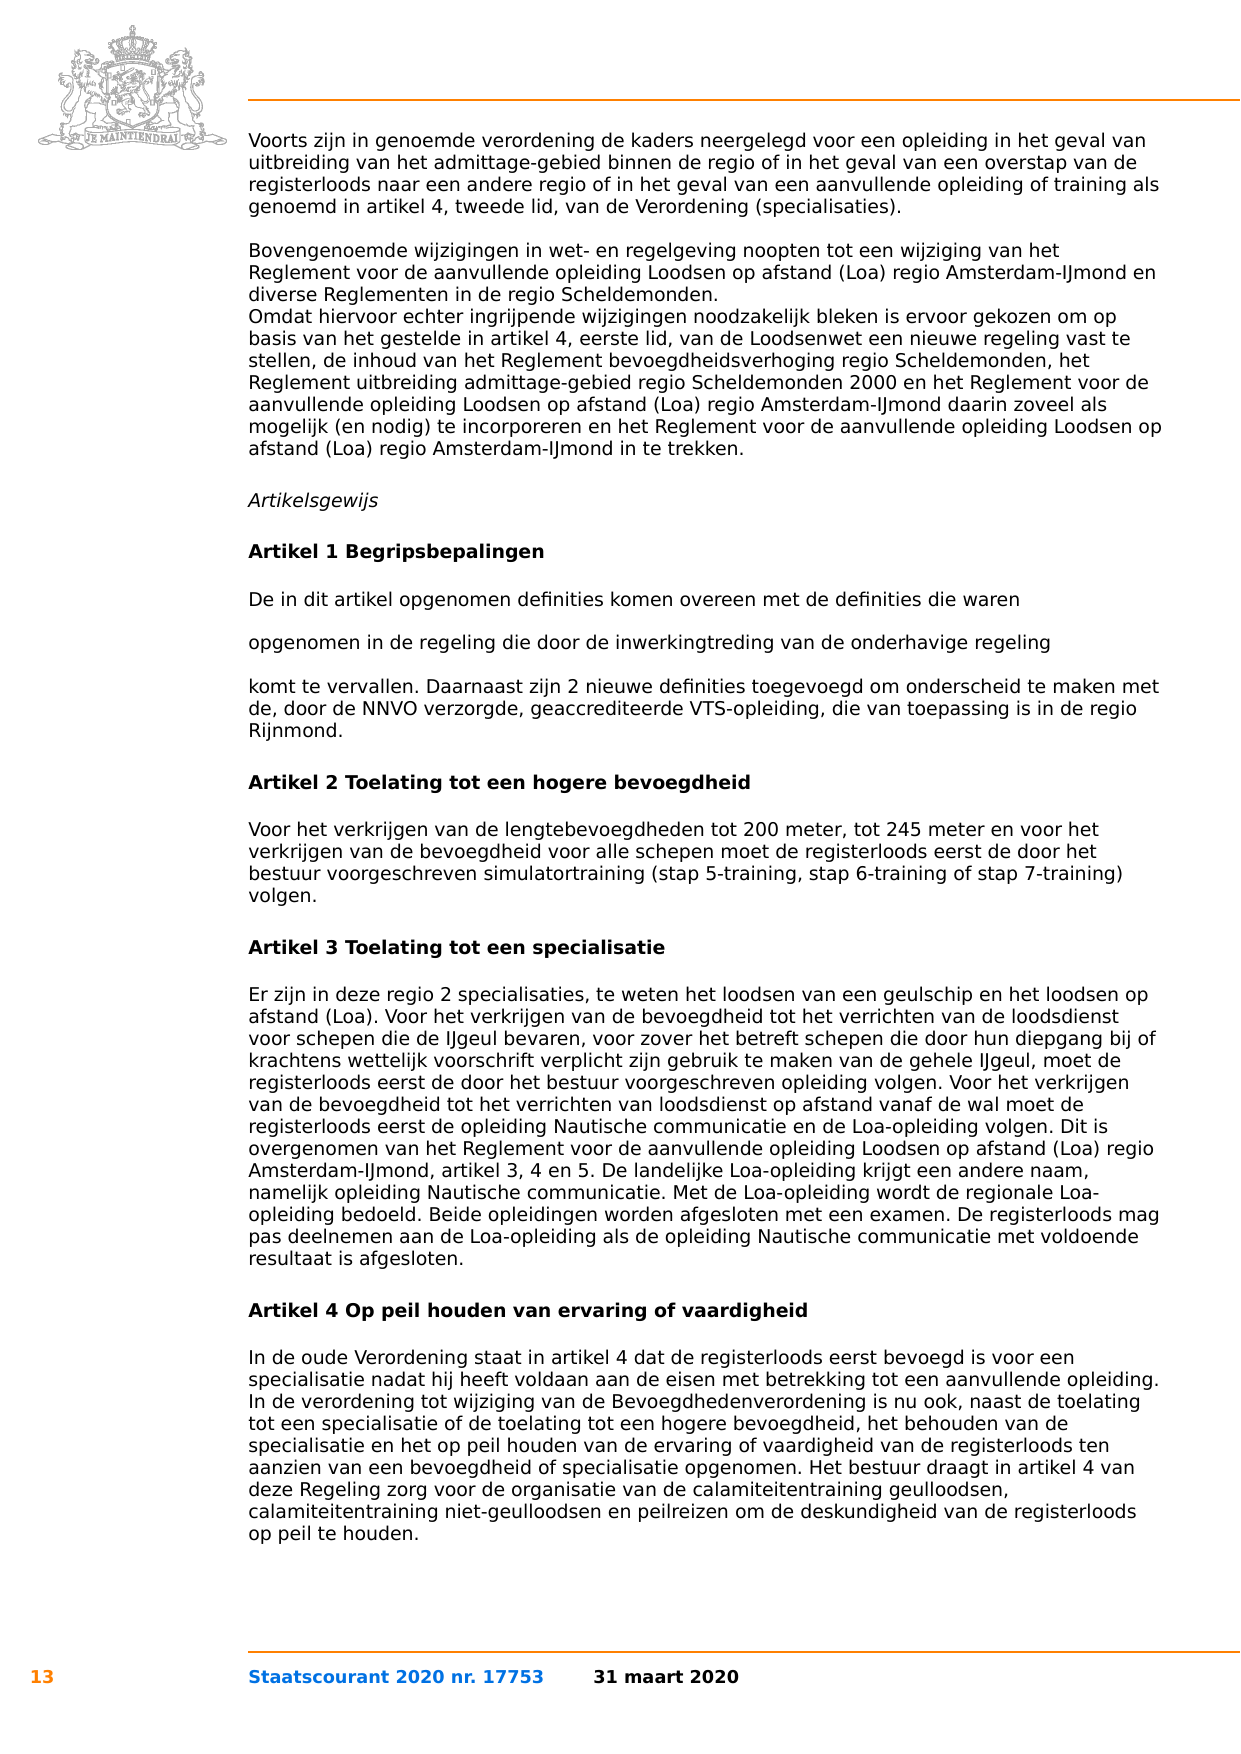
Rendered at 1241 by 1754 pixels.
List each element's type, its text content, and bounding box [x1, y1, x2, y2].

text De in dit artikel opgenomen definities komen overeen met de definities die waren [248, 588, 1163, 610]
text Bovengenoemde wijzigingen in wet- en regelgeving noopten tot een wijziging van het Reglement voor de aanvullende opleiding Loodsen op afstand (Loa) regio Amsterdam-IJmond en diverse Reglementen in de regio Scheldemonden. [248, 240, 1163, 306]
text Voor het verkrijgen van de lengtebevoegdheden tot 200 meter, tot 245 meter en voor het verkrijgen van de bevoegdheid voor alle schepen moet de registerloods eerst de door het bestuur voorgeschreven simulatortraining (stap 5-training, stap 6-training of stap 7-training) volgen. [248, 819, 1163, 907]
text Voorts zijn in genoemde verordening de kaders neergelegd voor een opleiding in het geval van uitbreiding van het admittage-gebied binnen de regio of in het geval van een overstap van de registerloods naar een andere regio of in het geval van een aanvullende opleiding of training als genoemd in artikel 4, tweede lid, van de Verordening (specialisaties). [248, 130, 1163, 218]
subtitle Artikel 4 Op peil houden van ervaring of vaardigheid [248, 1300, 1163, 1322]
subtitle Artikel 2 Toelating tot een hogere bevoegdheid [248, 772, 1163, 794]
text In de oude Verordening staat in artikel 4 dat de registerloods eerst bevoegd is voor een specialisatie nadat hij heeft voldaan aan de eisen met betrekking tot een aanvullende opleiding. In de verordening tot wijziging van de Bevoegdhedenverordening is nu ook, naast de toelating tot een specialisatie of de toelating tot een hogere bevoegdheid, het behouden van de specialisatie en het op peil houden van de ervaring of vaardigheid van de registerloods ten aanzien van een bevoegdheid of specialisatie opgenomen. Het bestuur draagt in artikel 4 van deze Regeling zorg voor de organisatie van de calamiteitentraining geulloodsen, calamiteitentraining niet-geulloodsen en peilreizen om de deskundigheid van de registerloods op peil te houden. [248, 1347, 1163, 1544]
text Omdat hiervoor echter ingrijpende wijzigingen noodzakelijk bleken is ervoor gekozen om op basis van het gestelde in artikel 4, eerste lid, van de Loodsenwet een nieuwe regeling vast te stellen, de inhoud van het Reglement bevoegdheidsverhoging regio Scheldemonden, het Reglement uitbreiding admittage-gebied regio Scheldemonden 2000 en het Reglement voor de aanvullende opleiding Loodsen op afstand (Loa) regio Amsterdam-IJmond daarin zoveel als mogelijk (en nodig) te incorporeren en het Reglement voor de aanvullende opleiding Loodsen op afstand (Loa) regio Amsterdam-IJmond in te trekken. [248, 306, 1163, 459]
subtitle Artikel 1 Begripsbepalingen [248, 541, 1163, 563]
subtitle Artikel 3 Toelating tot een specialisatie [248, 937, 1163, 959]
subtitle Artikelsgewijs [248, 489, 1163, 511]
text komt te vervallen. Daarnaast zijn 2 nieuwe definities toegevoegd om onderscheid te maken met de, door de NNVO verzorgde, geaccrediteerde VTS-opleiding, die van toepassing is in de regio Rijnmond. [248, 676, 1163, 742]
text opgenomen in de regeling die door de inwerkingtreding van de onderhavige regeling [248, 632, 1163, 654]
text Er zijn in deze regio 2 specialisaties, te weten het loodsen van een geulschip en het loodsen op afstand (Loa). Voor het verkrijgen van de bevoegdheid tot het verrichten van de loodsdienst voor schepen die de IJgeul bevaren, voor zover het betreft schepen die door hun diepgang bij of krachtens wettelijk voorschrift verplicht zijn gebruik te maken van de gehele IJgeul, moet de registerloods eerst de door het bestuur voorgeschreven opleiding volgen. Voor het verkrijgen van de bevoegdheid tot het verrichten van loodsdienst op afstand vanaf de wal moet de registerloods eerst de opleiding Nautische communicatie en de Loa-opleiding volgen. Dit is overgenomen van het Reglement voor de aanvullende opleiding Loodsen op afstand (Loa) regio Amsterdam-IJmond, artikel 3, 4 en 5. De landelijke Loa-opleiding krijgt een andere naam, namelijk opleiding Nautische communicatie. Met de Loa-opleiding wordt de regionale Loa-opleiding bedoeld. Beide opleidingen worden afgesloten met een examen. De registerloods mag pas deelnemen aan de Loa-opleiding als de opleiding Nautische communicatie met voldoende resultaat is afgesloten. [248, 984, 1163, 1270]
picture [38, 25, 227, 150]
